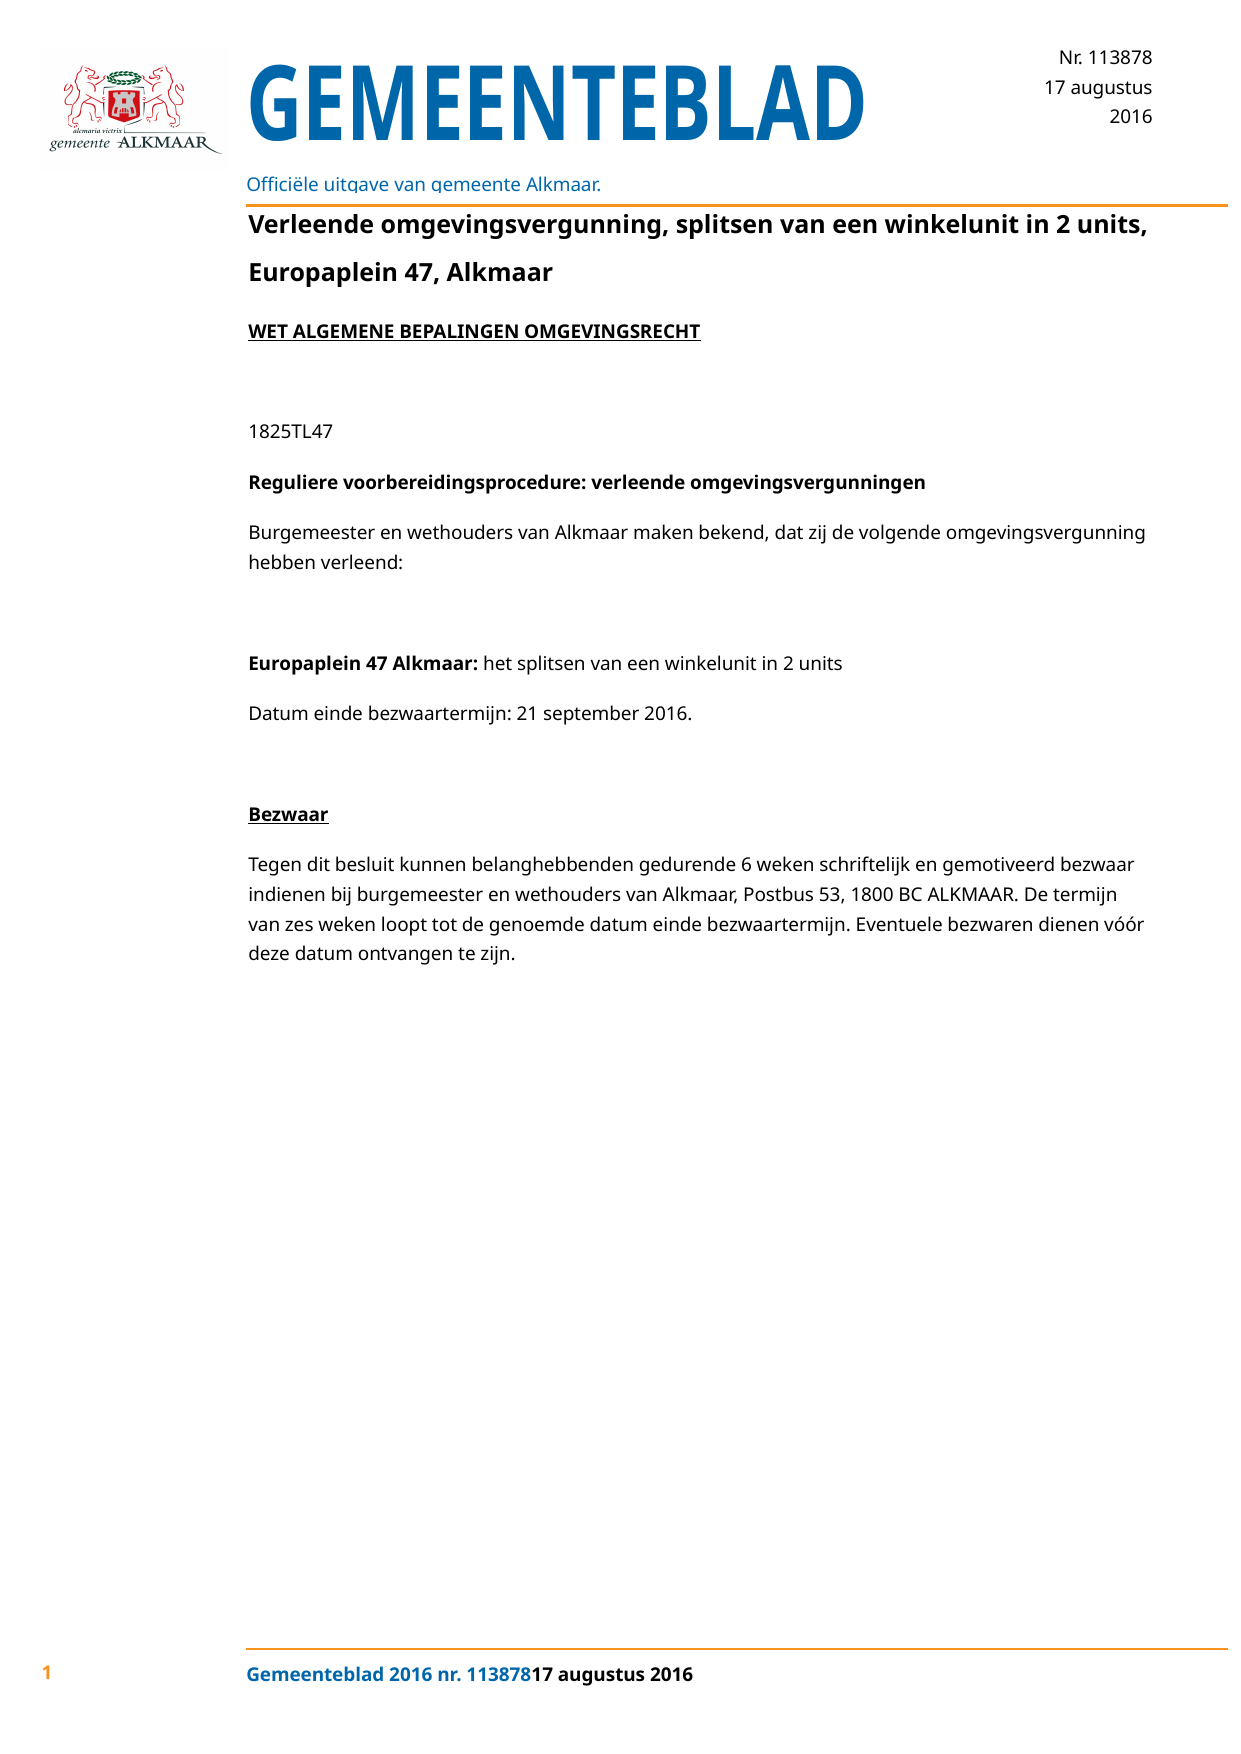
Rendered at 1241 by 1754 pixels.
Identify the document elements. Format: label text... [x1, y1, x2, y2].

text Burgemeester en wethouders van Alkmaar maken bekend, dat zij de volgende omgevingsvergunning hebben verleend: [248, 519, 1152, 575]
text WET ALGEMENE BEPALINGEN OMGEVINGSRECHT [248, 318, 1152, 344]
text Verleende omgevingsvergunning, splitsen van een winkelunit in 2 units, Europaplein 47, Alkmaar [248, 207, 1152, 288]
text Reguliere voorbereidingsprocedure: verleende omgevingsvergunningen [248, 469, 1152, 495]
text 1825TL47 [248, 419, 1152, 444]
picture [41, 47, 231, 172]
text Bezwaar [248, 801, 1152, 827]
text Datum einde bezwaartermijn: 21 september 2016. [248, 700, 1152, 726]
text Tegen dit besluit kunnen belanghebbenden gedurende 6 weken schriftelijk en gemotiveerd bezwaar indienen bij burgemeester en wethouders van Alkmaar, Postbus 53, 1800 BC ALKMAAR. De termijn van zes weken loopt tot de genoemde datum einde bezwaartermijn. Eventuele bezwaren dienen vóór deze datum ontvangen te zijn. [248, 852, 1152, 966]
text Europaplein 47 Alkmaar: het splitsen van een winkelunit in 2 units [248, 650, 1152, 676]
